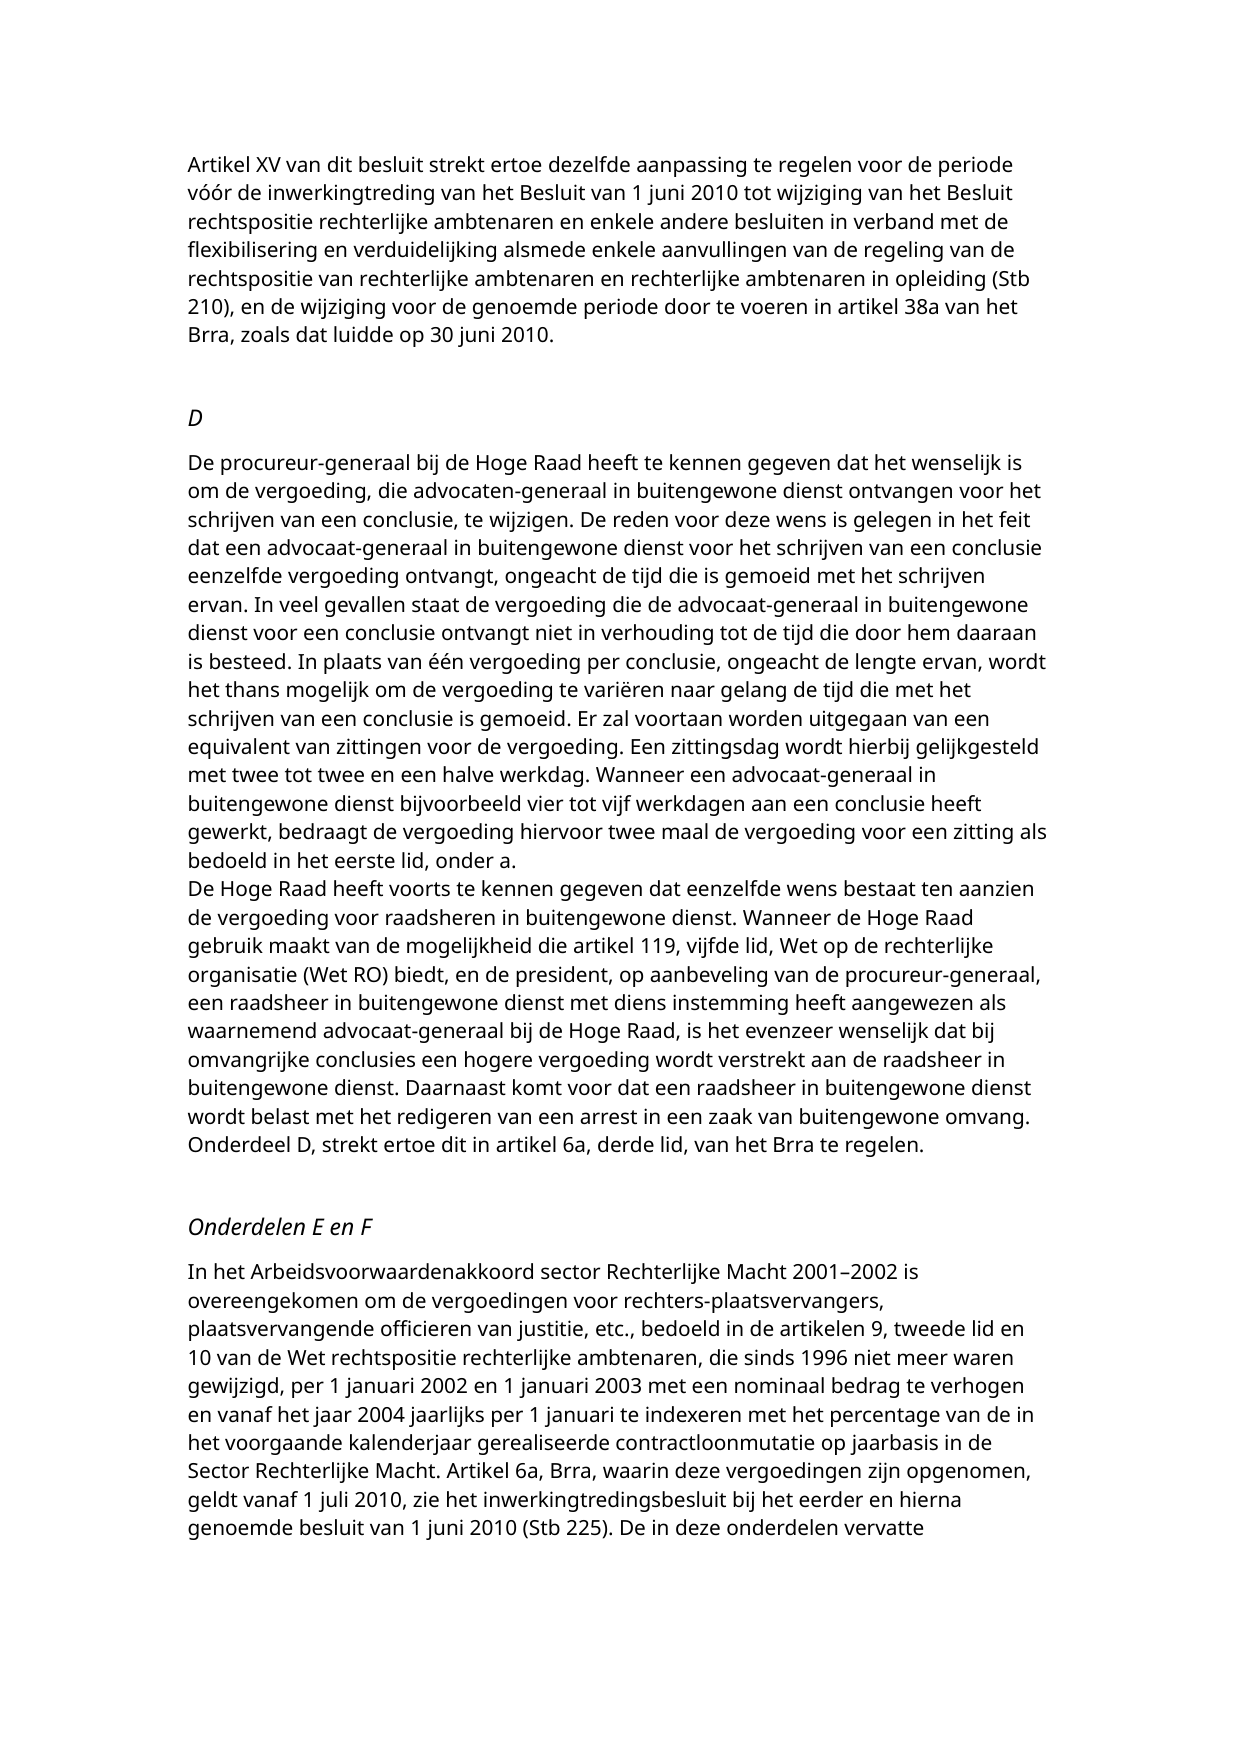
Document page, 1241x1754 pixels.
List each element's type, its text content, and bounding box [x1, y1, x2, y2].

subtitle D [187, 402, 1053, 433]
text De procureur-generaal bij de Hoge Raad heeft te kennen gegeven dat het wenselijk is om de vergoeding, die advocaten-generaal in buitengewone dienst ontvangen voor het schrijven van een conclusie, te wijzigen. De reden voor deze wens is gelegen in het feit dat een advocaat-generaal in buitengewone dienst voor het schrijven van een conclusie eenzelfde vergoeding ontvangt, ongeacht de tijd die is gemoeid met het schrijven ervan. In veel gevallen staat de vergoeding die de advocaat-generaal in buitengewone dienst voor een conclusie ontvangt niet in verhouding tot de tijd die door hem daaraan is besteed. In plaats van één vergoeding per conclusie, ongeacht de lengte ervan, wordt het thans mogelijk om de vergoeding te variëren naar gelang de tijd die met het schrijven van een conclusie is gemoeid. Er zal voortaan worden uitgegaan van een equivalent van zittingen voor de vergoeding. Een zittingsdag wordt hierbij gelijkgesteld met twee tot twee en een halve werkdag. Wanneer een advocaat-generaal in buitengewone dienst bijvoorbeeld vier tot vijf werkdagen aan een conclusie heeft gewerkt, bedraagt de vergoeding hiervoor twee maal de vergoeding voor een zitting als bedoeld in het eerste lid, onder a. [187, 448, 1053, 874]
subtitle Onderdelen E en F [187, 1211, 1053, 1242]
text Artikel XV van dit besluit strekt ertoe dezelfde aanpassing te regelen voor de periode vóór de inwerkingtreding van het Besluit van 1 juni 2010 tot wijziging van het Besluit rechtspositie rechterlijke ambtenaren en enkele andere besluiten in verband met de flexibilisering en verduidelijking alsmede enkele aanvullingen van de regeling van de rechtspositie van rechterlijke ambtenaren en rechterlijke ambtenaren in opleiding (Stb 210), en de wijziging voor de genoemde periode door te voeren in artikel 38a van het Brra, zoals dat luidde op 30 juni 2010. [187, 150, 1053, 349]
text In het Arbeidsvoorwaardenakkoord sector Rechterlijke Macht 2001–2002 is overeengekomen om de vergoedingen voor rechters-plaatsvervangers, plaatsvervangende officieren van justitie, etc., bedoeld in de artikelen 9, tweede lid en 10 van de Wet rechtspositie rechterlijke ambtenaren, die sinds 1996 niet meer waren gewijzigd, per 1 januari 2002 en 1 januari 2003 met een nominaal bedrag te verhogen en vanaf het jaar 2004 jaarlijks per 1 januari te indexeren met het percentage van de in het voorgaande kalenderjaar gerealiseerde contractloonmutatie op jaarbasis in de Sector Rechterlijke Macht. Artikel 6a, Brra, waarin deze vergoedingen zijn opgenomen, geldt vanaf 1 juli 2010, zie het inwerkingtredingsbesluit bij het eerder en hierna genoemde besluit van 1 juni 2010 (Stb 225). De in deze onderdelen vervatte [187, 1257, 1053, 1542]
text De Hoge Raad heeft voorts te kennen gegeven dat eenzelfde wens bestaat ten aanzien de vergoeding voor raadsheren in buitengewone dienst. Wanneer de Hoge Raad gebruik maakt van de mogelijkheid die artikel 119, vijfde lid, Wet op de rechterlijke organisatie (Wet RO) biedt, en de president, op aanbeveling van de procureur-generaal, een raadsheer in buitengewone dienst met diens instemming heeft aangewezen als waarnemend advocaat-generaal bij de Hoge Raad, is het evenzeer wenselijk dat bij omvangrijke conclusies een hogere vergoeding wordt verstrekt aan de raadsheer in buitengewone dienst. Daarnaast komt voor dat een raadsheer in buitengewone dienst wordt belast met het redigeren van een arrest in een zaak van buitengewone omvang. Onderdeel D, strekt ertoe dit in artikel 6a, derde lid, van het Brra te regelen. [187, 874, 1053, 1159]
